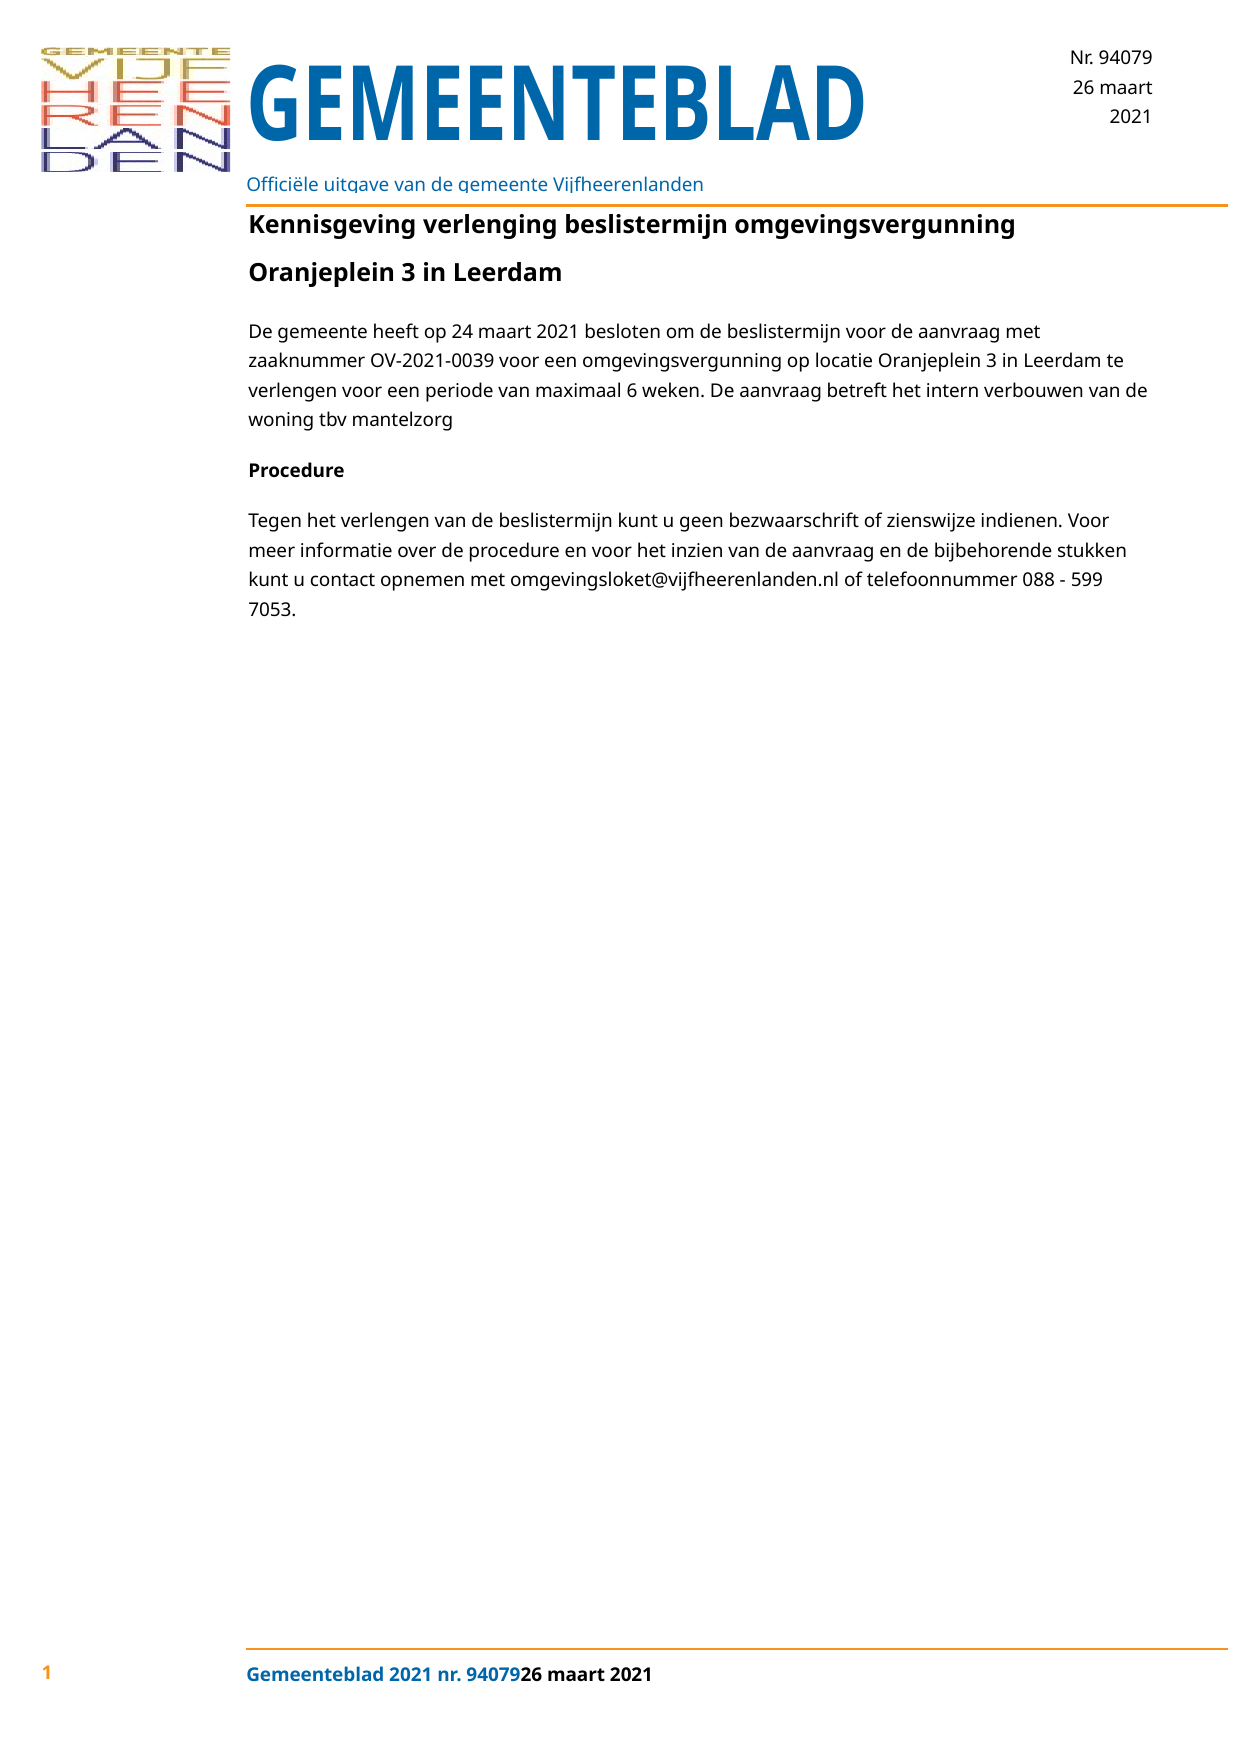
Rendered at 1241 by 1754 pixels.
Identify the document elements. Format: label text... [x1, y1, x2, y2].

text Tegen het verlengen van de beslistermijn kunt u geen bezwaarschrift of zienswijze indienen. Voor meer informatie over de procedure en voor het inzien van de aanvraag en de bijbehorende stukken kunt u contact opnemen met omgevingsloket@vijfheerenlanden.nl of telefoonnummer 088 - 599 7053. [248, 507, 1152, 622]
text De gemeente heeft op 24 maart 2021 besloten om de beslistermijn voor de aanvraag met zaaknummer OV-2021-0039 voor een omgevingsvergunning op locatie Oranjeplein 3 in Leerdam te verlengen voor een periode van maximaal 6 weken. De aanvraag betreft het intern verbouwen van de woning tbv mantelzorg [248, 318, 1152, 432]
picture [41, 47, 231, 172]
text Procedure [248, 457, 1152, 483]
text Kennisgeving verlenging beslistermijn omgevingsvergunning Oranjeplein 3 in Leerdam [248, 207, 1152, 288]
